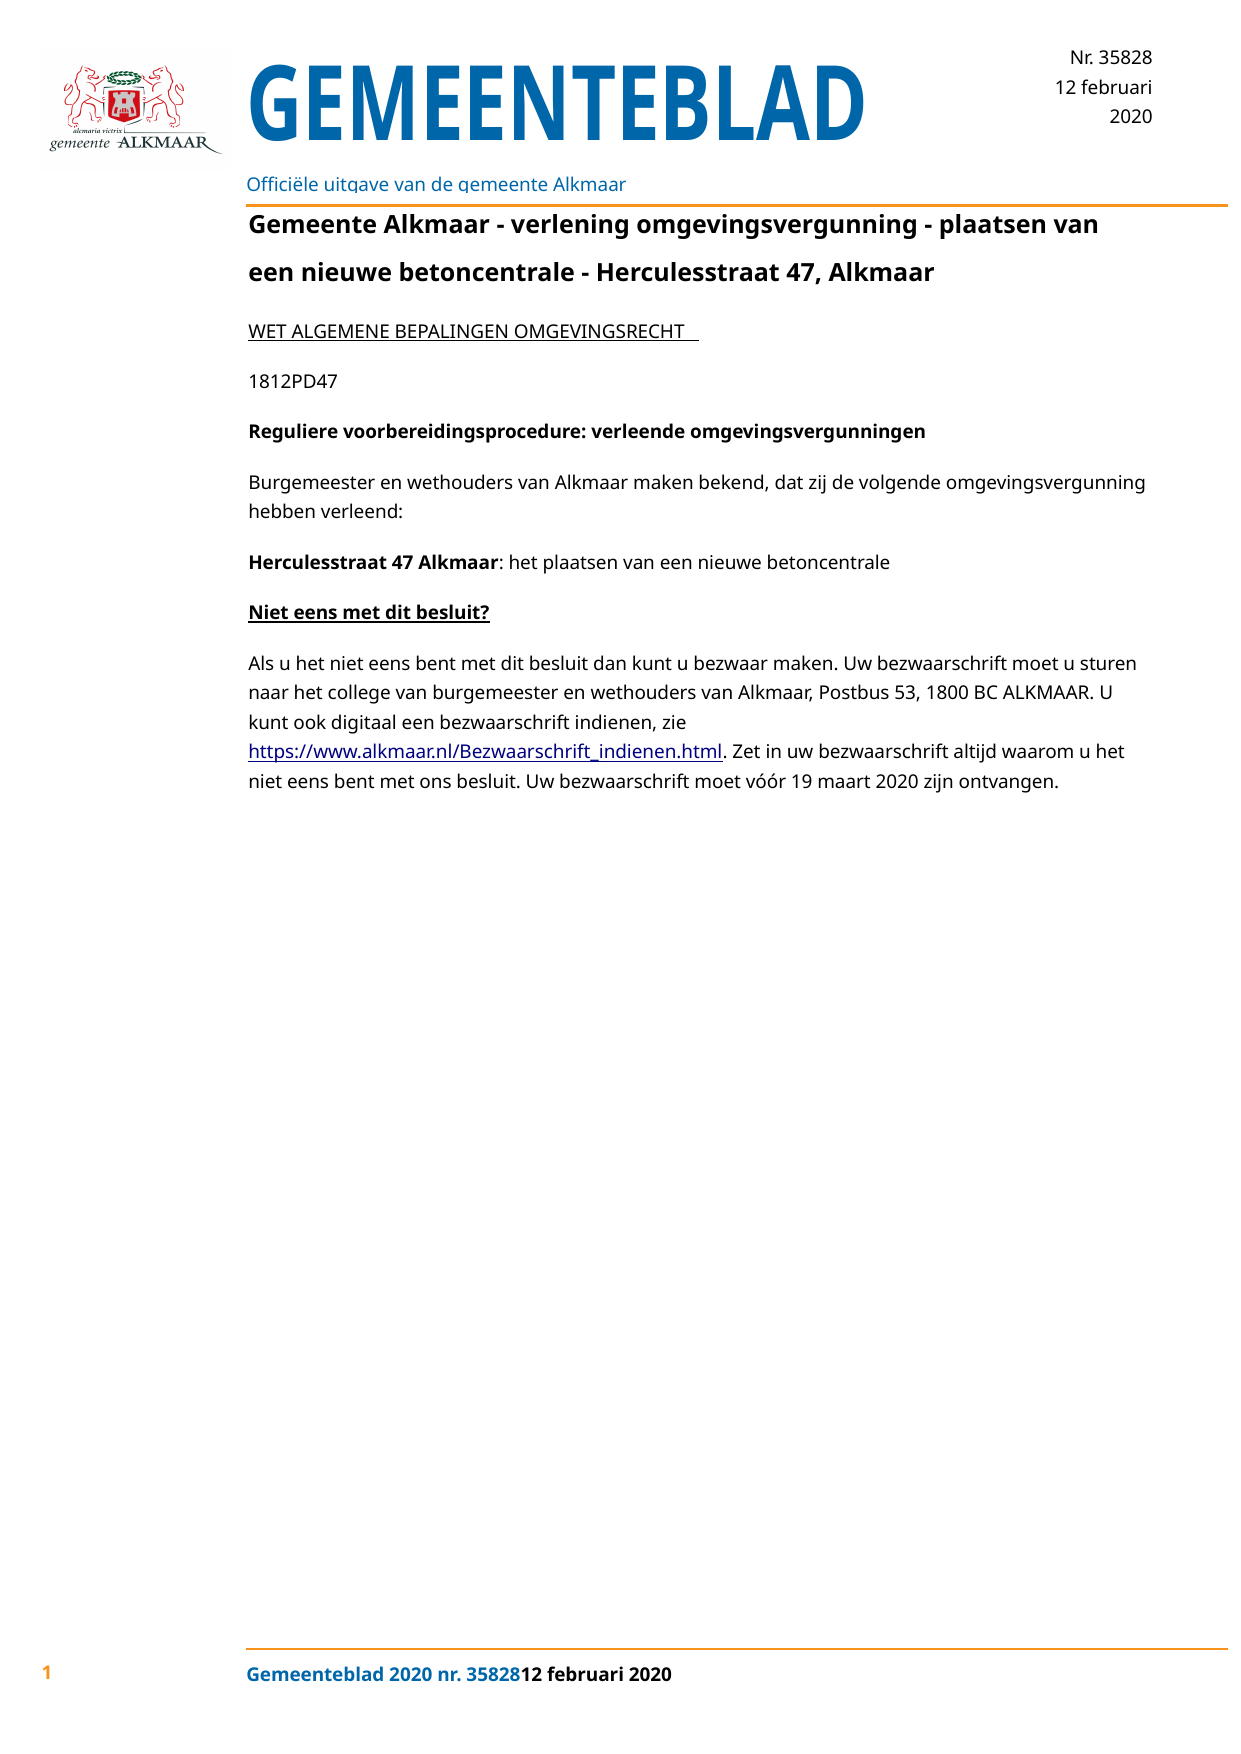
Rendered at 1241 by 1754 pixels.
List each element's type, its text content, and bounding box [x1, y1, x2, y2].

text Herculesstraat 47 Alkmaar: het plaatsen van een nieuwe betoncentrale [248, 549, 1152, 575]
text Burgemeester en wethouders van Alkmaar maken bekend, dat zij de volgende omgevingsvergunning hebben verleend: [248, 469, 1152, 524]
text 1812PD47 [248, 368, 1152, 394]
text WET ALGEMENE BEPALINGEN OMGEVINGSRECHT [248, 318, 1152, 344]
text Reguliere voorbereidingsprocedure: verleende omgevingsvergunningen [248, 419, 1152, 444]
text Als u het niet eens bent met dit besluit dan kunt u bezwaar maken. Uw bezwaarschrift moet u sturen naar het college van burgemeester en wethouders van Alkmaar, Postbus 53, 1800 BC ALKMAAR. U kunt ook digitaal een bezwaarschrift indienen, zie https://www.alkmaar.nl/Bezwaarschrift_indienen.html. Zet in uw bezwaarschrift altijd waarom u het niet eens bent met ons besluit. Uw bezwaarschrift moet vóór 19 maart 2020 zijn ontvangen. [248, 650, 1152, 794]
text Niet eens met dit besluit? [248, 599, 1152, 625]
picture [41, 47, 231, 172]
text Gemeente Alkmaar - verlening omgevingsvergunning - plaatsen van een nieuwe betoncentrale - Herculesstraat 47, Alkmaar [248, 207, 1152, 288]
